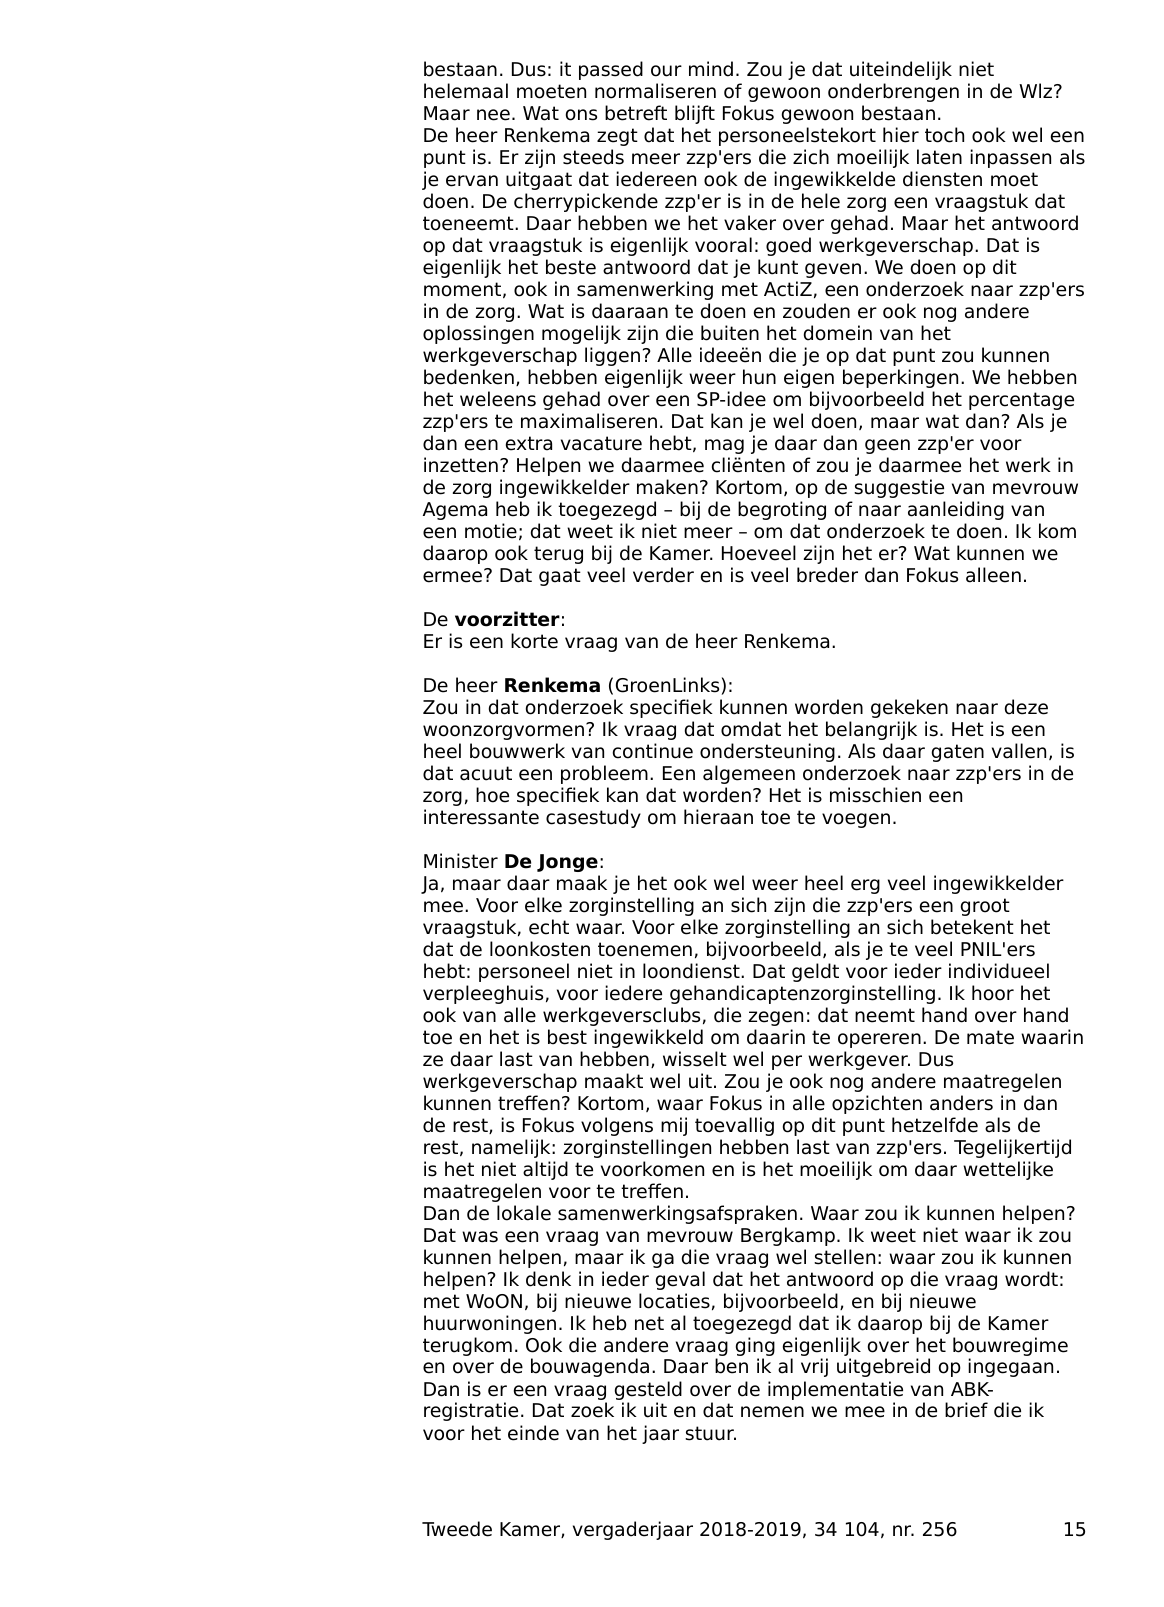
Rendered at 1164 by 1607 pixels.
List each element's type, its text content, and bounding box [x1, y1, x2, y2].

text Dan is er een vraag gesteld over de implementatie van ABK-registratie. Dat zoek ik uit en dat nemen we mee in de brief die ik voor het einde van het jaar stuur. [422, 1378, 1087, 1444]
text Er is een korte vraag van de heer Renkema. [422, 631, 1087, 653]
text De heer Renkema zegt dat het personeelstekort hier toch ook wel een punt is. Er zijn steeds meer zzp'ers die zich moeilijk laten inpassen als je ervan uitgaat dat iedereen ook de ingewikkelde diensten moet doen. De cherrypickende zzp'er is in de hele zorg een vraagstuk dat toeneemt. Daar hebben we het vaker over gehad. Maar het antwoord op dat vraagstuk is eigenlijk vooral: goed werkgeverschap. Dat is eigenlijk het beste antwoord dat je kunt geven. We doen op dit moment, ook in samenwerking met ActiZ, een onderzoek naar zzp'ers in de zorg. Wat is daaraan te doen en zouden er ook nog andere oplossingen mogelijk zijn die buiten het domein van het werkgeverschap liggen? Alle ideeën die je op dat punt zou kunnen bedenken, hebben eigenlijk weer hun eigen beperkingen. We hebben het weleens gehad over een SP-idee om bijvoorbeeld het percentage zzp'ers te maximaliseren. Dat kan je wel doen, maar wat dan? Als je dan een extra vacature hebt, mag je daar dan geen zzp'er voor inzetten? Helpen we daarmee cliënten of zou je daarmee het werk in de zorg ingewikkelder maken? Kortom, op de suggestie van mevrouw Agema heb ik toegezegd – bij de begroting of naar aanleiding van een motie; dat weet ik niet meer – om dat onderzoek te doen. Ik kom daarop ook terug bij de Kamer. Hoeveel zijn het er? Wat kunnen we ermee? Dat gaat veel verder en is veel breder dan Fokus alleen. [422, 125, 1087, 587]
text Dan de lokale samenwerkingsafspraken. Waar zou ik kunnen helpen? Dat was een vraag van mevrouw Bergkamp. Ik weet niet waar ik zou kunnen helpen, maar ik ga die vraag wel stellen: waar zou ik kunnen helpen? Ik denk in ieder geval dat het antwoord op die vraag wordt: met WoON, bij nieuwe locaties, bijvoorbeeld, en bij nieuwe huurwoningen. Ik heb net al toegezegd dat ik daarop bij de Kamer terugkom. Ook die andere vraag ging eigenlijk over het bouwregime en over de bouwagenda. Daar ben ik al vrij uitgebreid op ingegaan. [422, 1203, 1087, 1378]
text Ja, maar daar maak je het ook wel weer heel erg veel ingewikkelder mee. Voor elke zorginstelling an sich zijn die zzp'ers een groot vraagstuk, echt waar. Voor elke zorginstelling an sich betekent het dat de loonkosten toenemen, bijvoorbeeld, als je te veel PNIL'ers hebt: personeel niet in loondienst. Dat geldt voor ieder individueel verpleeghuis, voor iedere gehandicaptenzorginstelling. Ik hoor het ook van alle werkgeversclubs, die zegen: dat neemt hand over hand toe en het is best ingewikkeld om daarin te opereren. De mate waarin ze daar last van hebben, wisselt wel per werkgever. Dus werkgeverschap maakt wel uit. Zou je ook nog andere maatregelen kunnen treffen? Kortom, waar Fokus in alle opzichten anders in dan de rest, is Fokus volgens mij toevallig op dit punt hetzelfde als de rest, namelijk: zorginstellingen hebben last van zzp'ers. Tegelijkertijd is het niet altijd te voorkomen en is het moeilijk om daar wettelijke maatregelen voor te treffen. [422, 873, 1087, 1203]
text Minister De Jonge: [422, 851, 1087, 873]
text bestaan. Dus: it passed our mind. Zou je dat uiteindelijk niet helemaal moeten normaliseren of gewoon onderbrengen in de Wlz? Maar nee. Wat ons betreft blijft Fokus gewoon bestaan. [422, 59, 1087, 125]
text Zou in dat onderzoek specifiek kunnen worden gekeken naar deze woonzorgvormen? Ik vraag dat omdat het belangrijk is. Het is een heel bouwwerk van continue ondersteuning. Als daar gaten vallen, is dat acuut een probleem. Een algemeen onderzoek naar zzp'ers in de zorg, hoe specifiek kan dat worden? Het is misschien een interessante casestudy om hieraan toe te voegen. [422, 697, 1087, 829]
text De voorzitter: [422, 609, 1087, 631]
text De heer Renkema (GroenLinks): [422, 675, 1087, 697]
